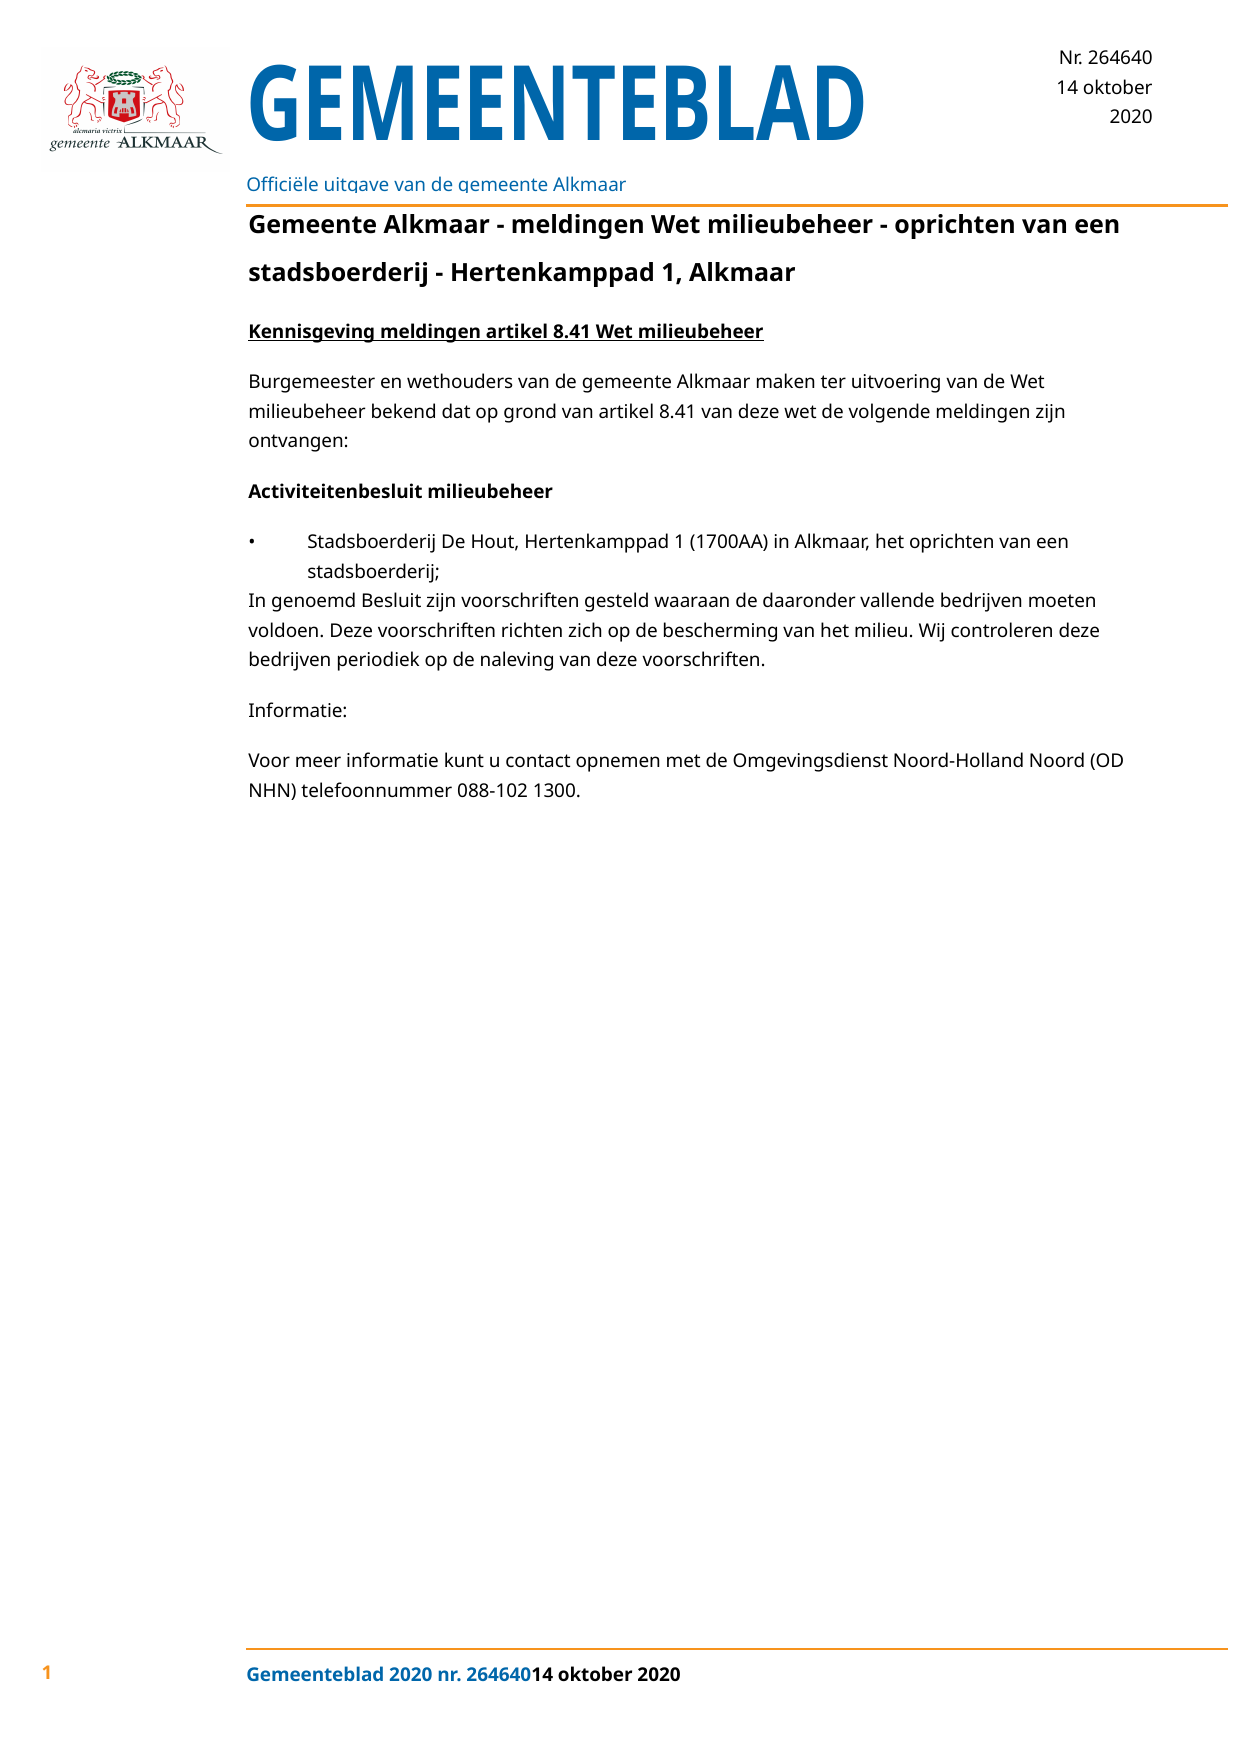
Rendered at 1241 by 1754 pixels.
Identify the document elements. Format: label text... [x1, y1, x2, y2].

text Voor meer informatie kunt u contact opnemen met de Omgevingsdienst Noord-Holland Noord (OD NHN) telefoonnummer 088-102 1300. [248, 747, 1152, 803]
list Stadsboerderij De Hout, Hertenkamppad 1 (1700AA) in Alkmaar, het oprichten van een stadsboerderij; [248, 528, 1152, 584]
text Informatie: [248, 697, 1152, 723]
text Burgemeester en wethouders van de gemeente Alkmaar maken ter uitvoering van de Wet milieubeheer bekend dat op grond van artikel 8.41 van deze wet de volgende meldingen zijn ontvangen: [248, 368, 1152, 453]
text In genoemd Besluit zijn voorschriften gesteld waaraan de daaronder vallende bedrijven moeten voldoen. Deze voorschriften richten zich op de bescherming van het milieu. Wij controleren deze bedrijven periodiek op de naleving van deze voorschriften. [248, 587, 1152, 672]
text Kennisgeving meldingen artikel 8.41 Wet milieubeheer [248, 318, 1152, 344]
text Activiteitenbesluit milieubeheer [248, 478, 1152, 504]
text Gemeente Alkmaar - meldingen Wet milieubeheer - oprichten van een stadsboerderij - Hertenkamppad 1, Alkmaar [248, 207, 1152, 288]
picture [41, 47, 231, 172]
